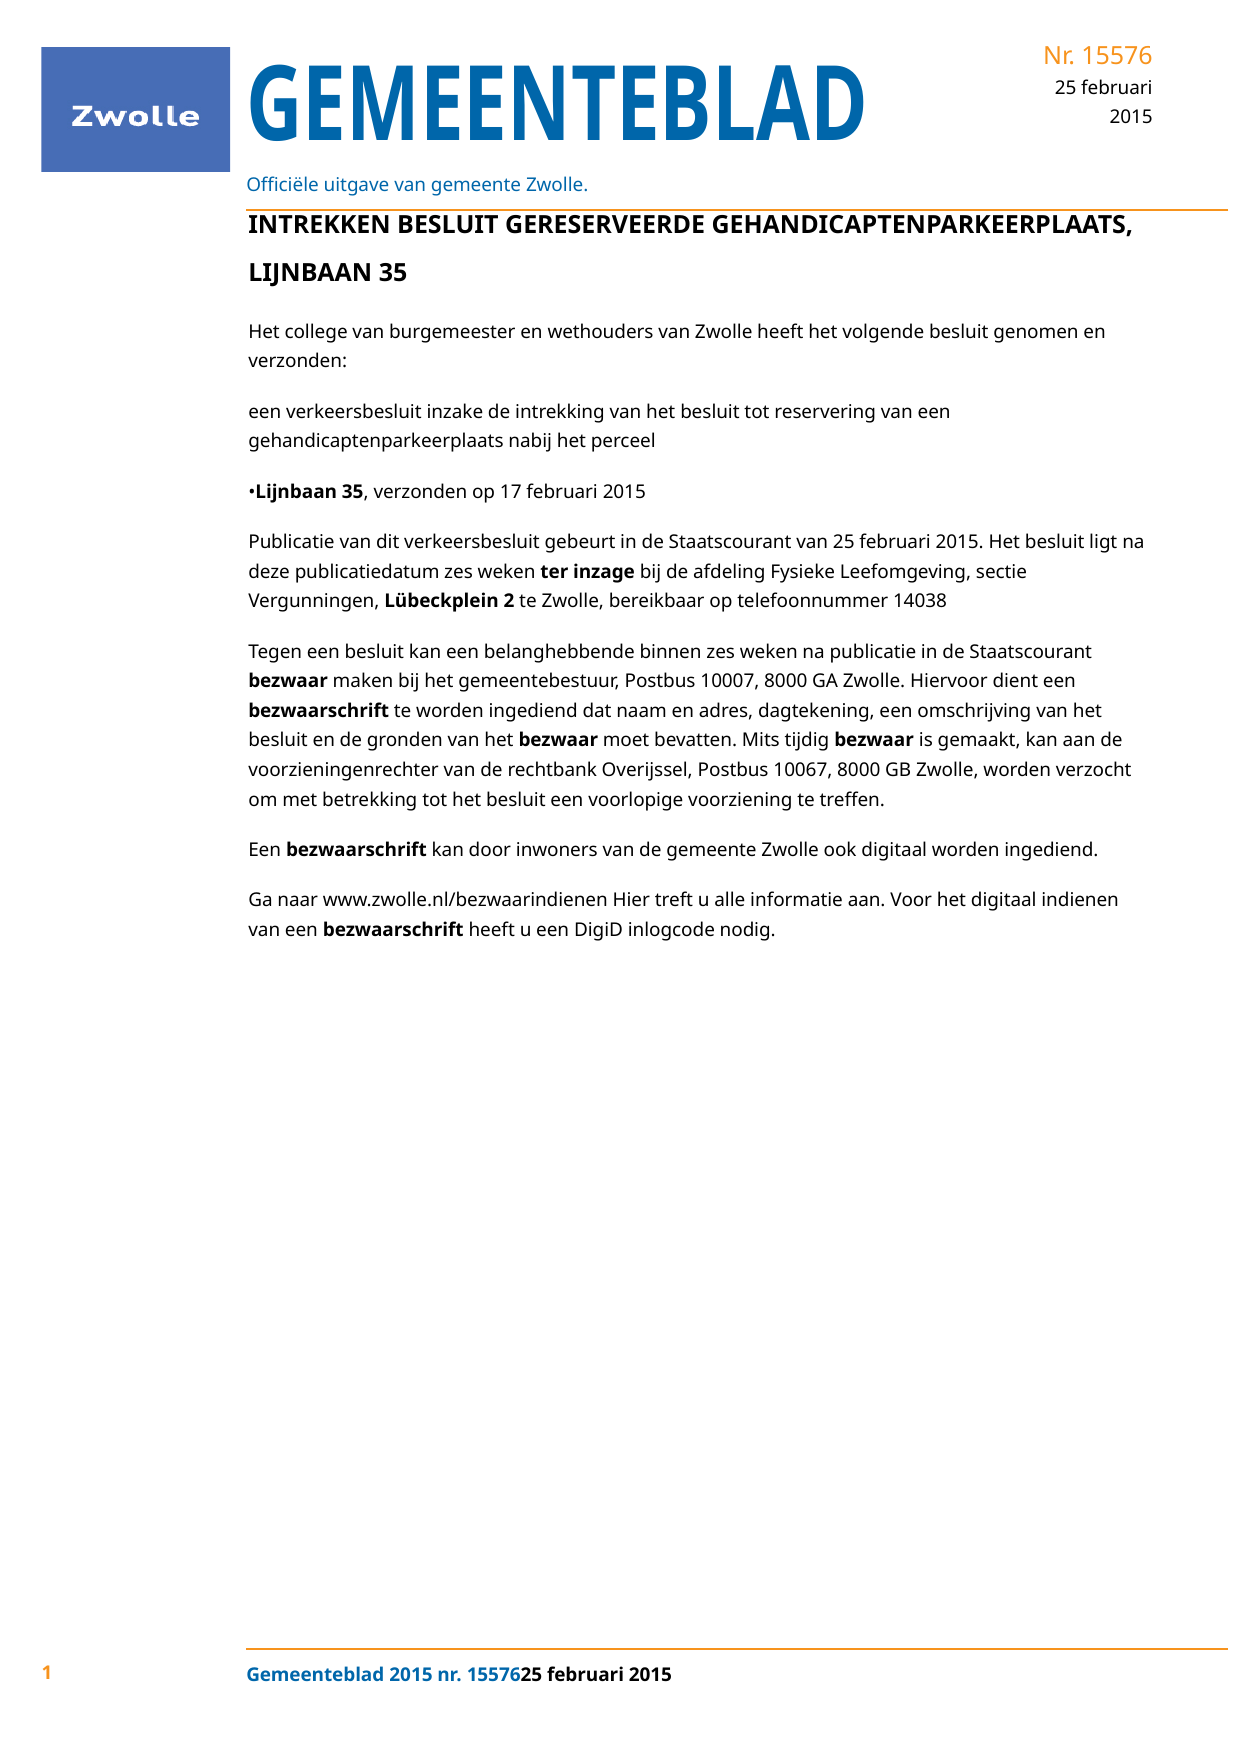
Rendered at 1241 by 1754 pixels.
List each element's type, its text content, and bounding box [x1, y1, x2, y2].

text INTREKKEN BESLUIT GERESERVEERDE GEHANDICAPTENPARKEERPLAATS, LIJNBAAN 35 [248, 211, 1152, 288]
text Een bezwaarschrift kan door inwoners van de gemeente Zwolle ook digitaal worden ingediend. [248, 836, 1152, 862]
text •Lijnbaan 35, verzonden op 17 februari 2015 [248, 478, 1152, 504]
text een verkeersbesluit inzake de intrekking van het besluit tot reservering van een gehandicaptenparkeerplaats nabij het perceel [248, 398, 1152, 453]
text Publicatie van dit verkeersbesluit gebeurt in de Staatscourant van 25 februari 2015. Het besluit ligt na deze publicatiedatum zes weken ter inzage bij de afdeling Fysieke Leefomgeving, sectie Vergunningen, Lübeckplein 2 te Zwolle, bereikbaar op telefoonnummer 14038 [248, 528, 1152, 613]
text Tegen een besluit kan een belanghebbende binnen zes weken na publicatie in de Staatscourant bezwaar maken bij het gemeentebestuur, Postbus 10007, 8000 GA Zwolle. Hiervoor dient een bezwaarschrift te worden ingediend dat naam en adres, dagtekening, een omschrijving van het besluit en de gronden van het bezwaar moet bevatten. Mits tijdig bezwaar is gemaakt, kan aan de voorzieningenrechter van de rechtbank Overijssel, Postbus 10067, 8000 GB Zwolle, worden verzocht om met betrekking tot het besluit een voorlopige voorziening te treffen. [248, 638, 1152, 812]
text Het college van burgemeester en wethouders van Zwolle heeft het volgende besluit genomen en verzonden: [248, 318, 1152, 373]
text Ga naar www.zwolle.nl/bezwaarindienen Hier treft u alle informatie aan. Voor het digitaal indienen van een bezwaarschrift heeft u een DigiD inlogcode nodig. [248, 887, 1152, 942]
picture [41, 47, 231, 172]
